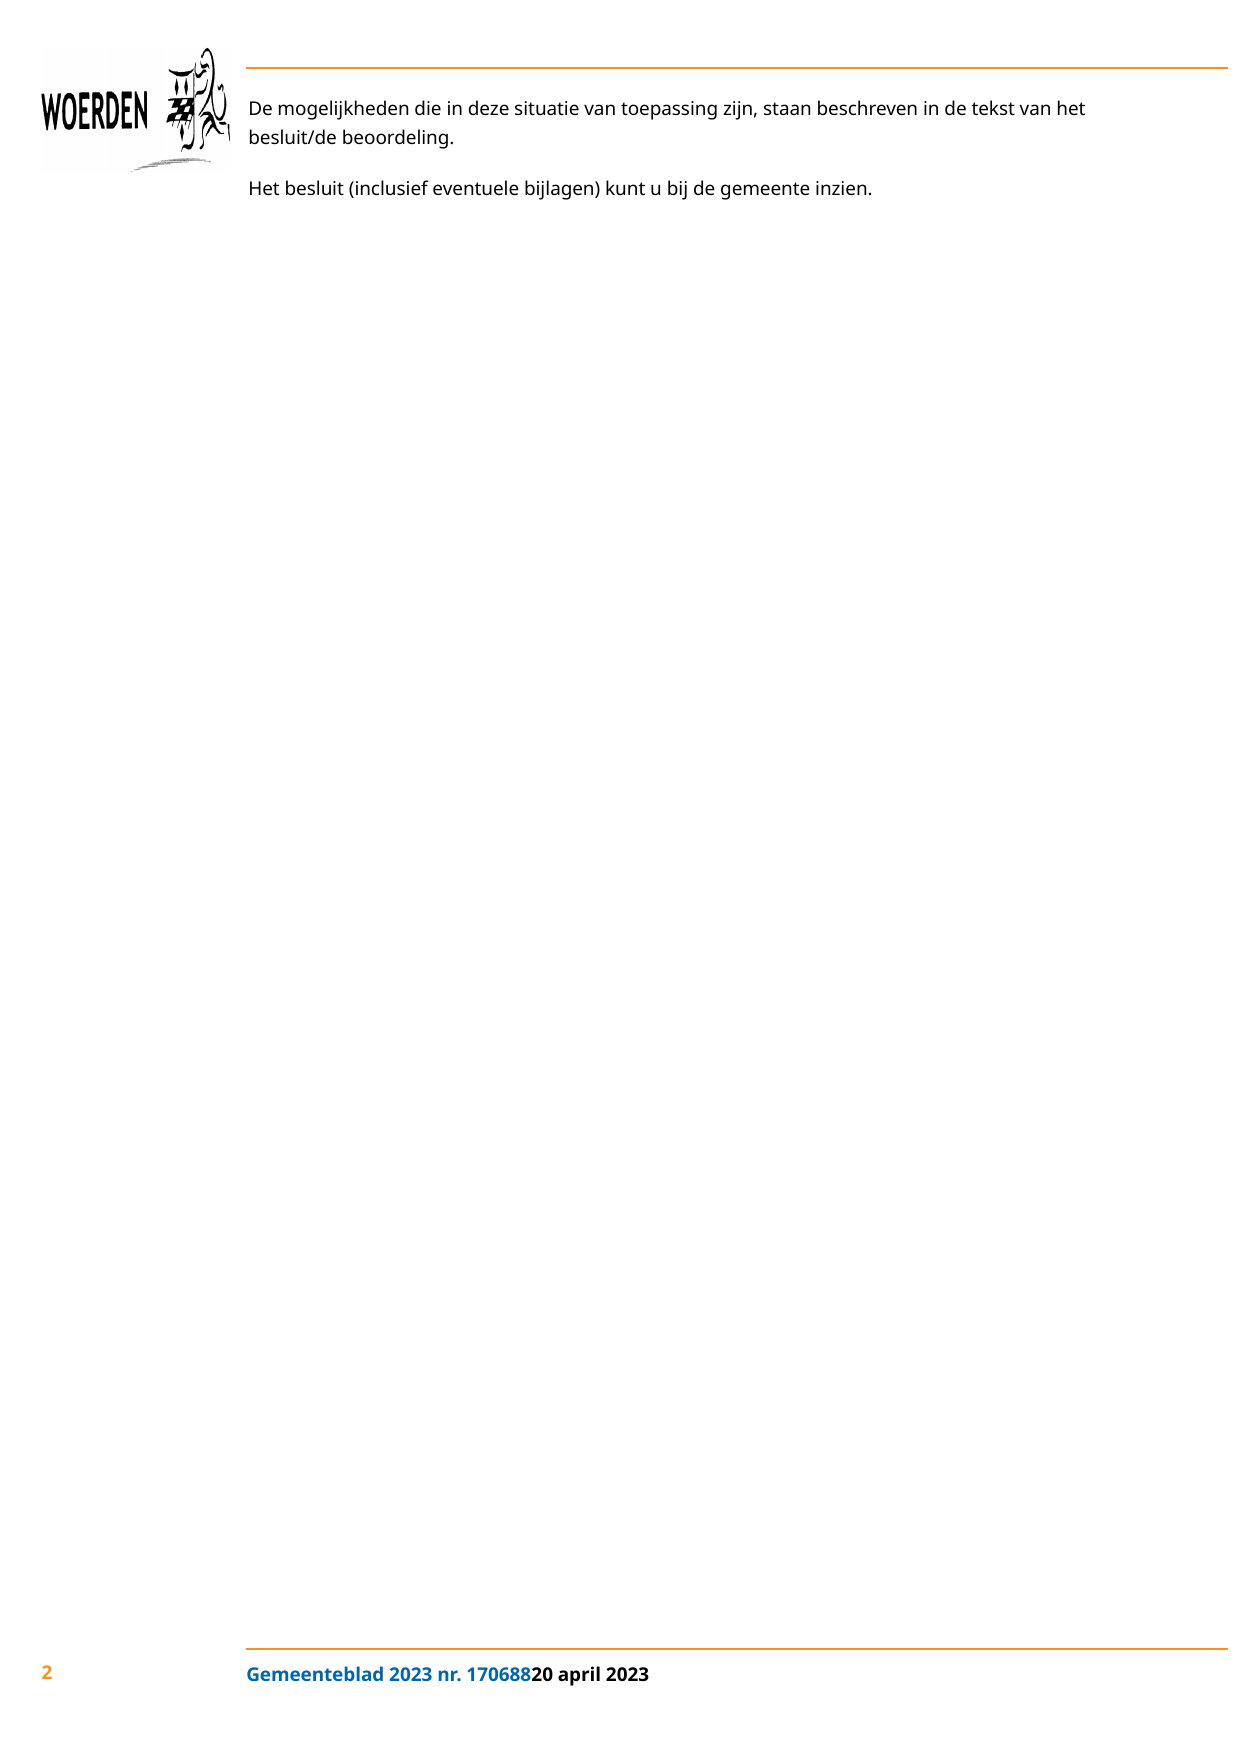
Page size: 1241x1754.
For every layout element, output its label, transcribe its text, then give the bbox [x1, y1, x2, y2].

text Het besluit (inclusief eventuele bijlagen) kunt u bij de gemeente inzien. [248, 175, 1152, 201]
text De mogelijkheden die in deze situatie van toepassing zijn, staan beschreven in de tekst van het besluit/de beoordeling. [248, 95, 1152, 150]
picture [41, 47, 231, 172]
